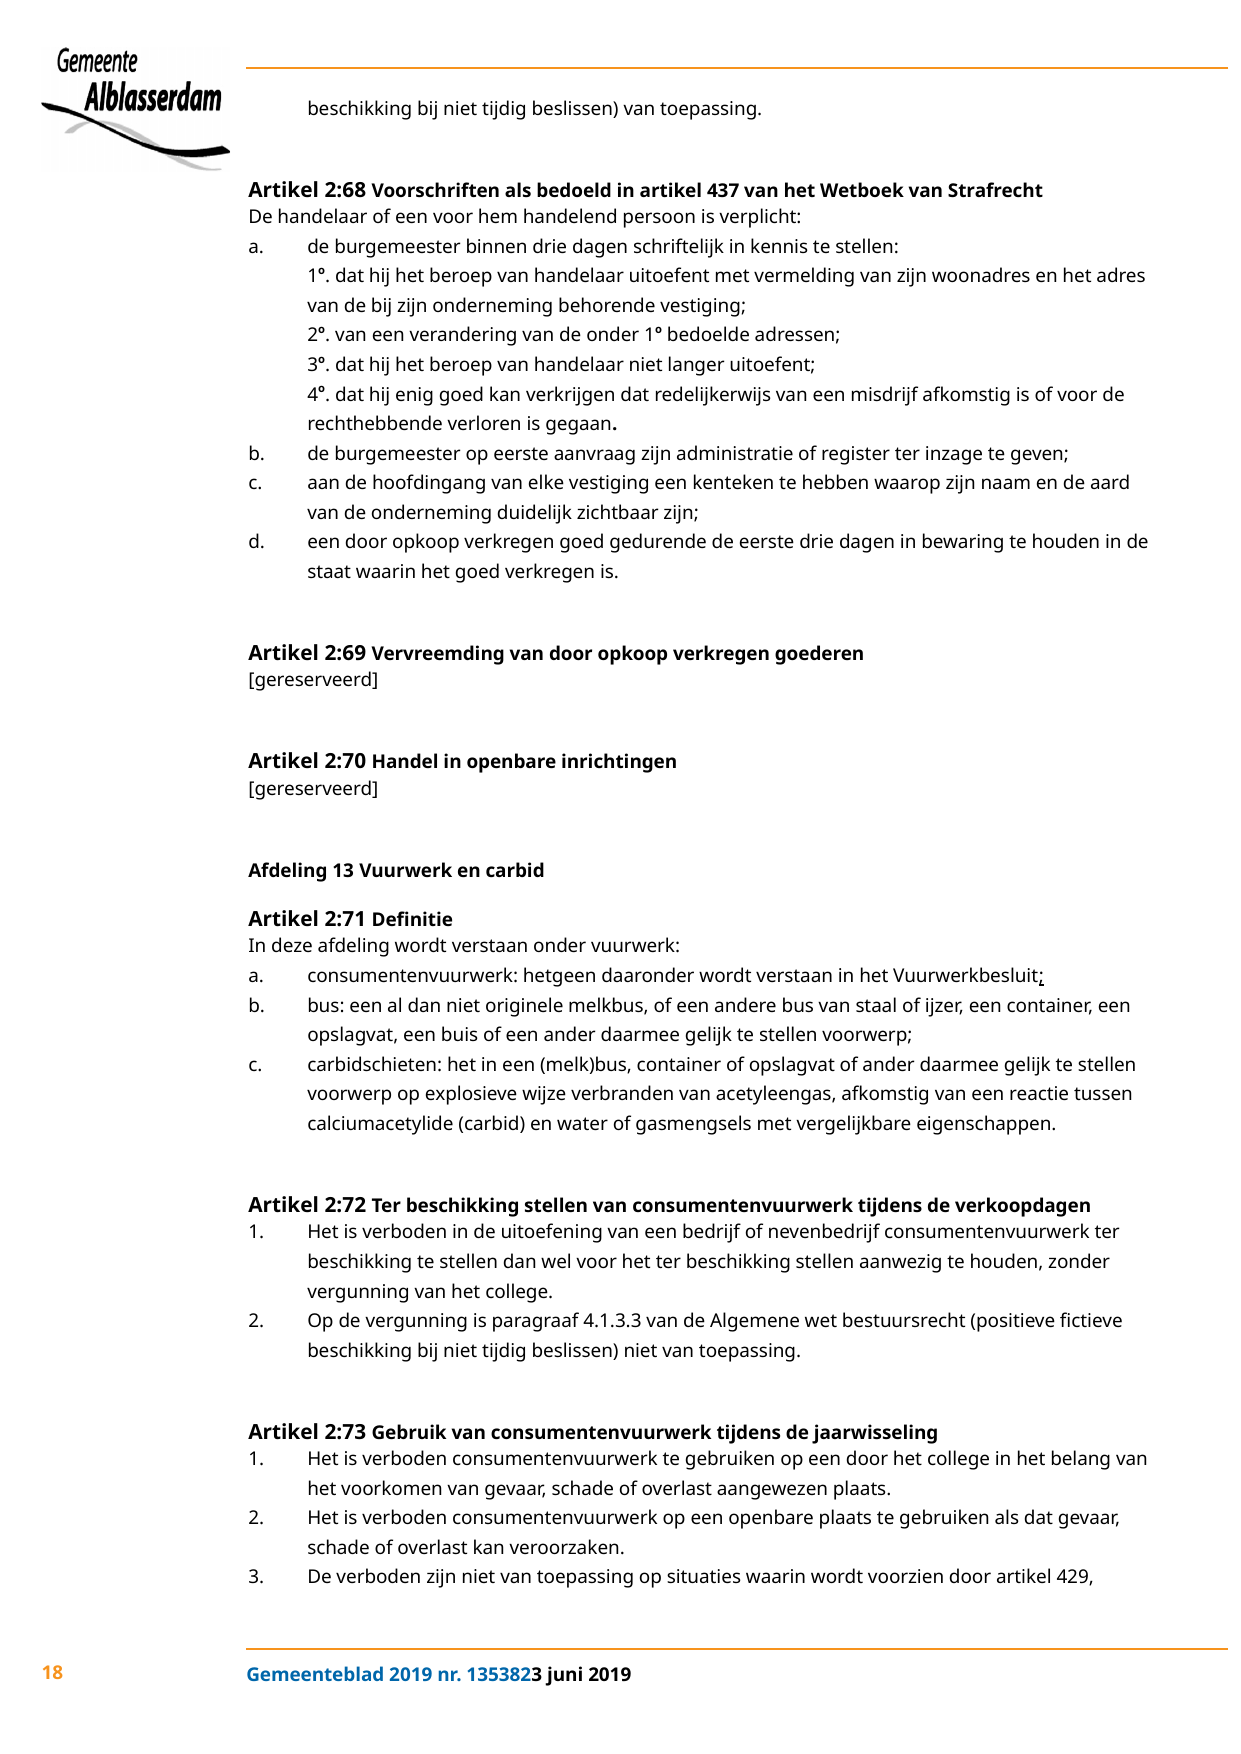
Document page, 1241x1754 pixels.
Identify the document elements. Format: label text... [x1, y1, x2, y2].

text Artikel 2:68 Voorschriften als bedoeld in artikel 437 van het Wetboek van Strafrecht [248, 175, 1152, 203]
text Artikel 2:71 Definitie [248, 904, 1152, 933]
list 3o. dat hij het beroep van handelaar niet langer uitoefent; [248, 351, 1152, 377]
text [gereserveerd] [248, 775, 1152, 801]
text Artikel 2:72 Ter beschikking stellen van consumentenvuurwerk tijdens de verkoopdagen [248, 1190, 1152, 1219]
text Artikel 2:70 Handel in openbare inrichtingen [248, 747, 1152, 775]
list bus: een al dan niet originele melkbus, of een andere bus van staal of ijzer, een container, een opslagvat, een buis of een ander daarmee gelijk te stellen voorwerp; [248, 992, 1152, 1047]
list de burgemeester op eerste aanvraag zijn administratie of register ter inzage te geven; [248, 440, 1152, 466]
list de burgemeester binnen drie dagen schriftelijk in kennis te stellen: [248, 233, 1152, 258]
list Het is verboden in de uitoefening van een bedrijf of nevenbedrijf consumentenvuurwerk ter beschikking te stellen dan wel voor het ter beschikking stellen aanwezig te houden, zonder vergunning van het college. [248, 1219, 1152, 1303]
picture [41, 47, 231, 172]
list aan de hoofdingang van elke vestiging een kenteken te hebben waarop zijn naam en de aard van de onderneming duidelijk zichtbaar zijn; [248, 469, 1152, 525]
list Het is verboden consumentenvuurwerk op een openbare plaats te gebruiken als dat gevaar, schade of overlast kan veroorzaken. [248, 1504, 1152, 1560]
text Artikel 2:73 Gebruik van consumentenvuurwerk tijdens de jaarwisseling [248, 1417, 1152, 1445]
list carbidschieten: het in een (melk)bus, container of opslagvat of ander daarmee gelijk te stellen voorwerp op explosieve wijze verbranden van acetyleengas, afkomstig van een reactie tussen calciumacetylide (carbid) en water of gasmengsels met vergelijkbare eigenschappen. [248, 1051, 1152, 1136]
list beschikking bij niet tijdig beslissen) van toepassing. [248, 95, 1152, 121]
list De verboden zijn niet van toepassing op situaties waarin wordt voorzien door artikel 429, [248, 1564, 1152, 1589]
list Het is verboden consumentenvuurwerk te gebruiken op een door het college in het belang van het voorkomen van gevaar, schade of overlast aangewezen plaats. [248, 1445, 1152, 1501]
list 2o. van een verandering van de onder 1o bedoelde adressen; [248, 322, 1152, 347]
list consumentenvuurwerk: hetgeen daaronder wordt verstaan in het Vuurwerkbesluit; [248, 962, 1152, 988]
text In deze afdeling wordt verstaan onder vuurwerk: [248, 933, 1152, 958]
list Op de vergunning is paragraaf 4.1.3.3 van de Algemene wet bestuursrecht (positieve fictieve beschikking bij niet tijdig beslissen) niet van toepassing. [248, 1307, 1152, 1363]
text Artikel 2:69 Vervreemding van door opkoop verkregen goederen [248, 638, 1152, 667]
list 4o. dat hij enig goed kan verkrijgen dat redelijkerwijs van een misdrijf afkomstig is of voor de rechthebbende verloren is gegaan. [248, 381, 1152, 436]
list een door opkoop verkregen goed gedurende de eerste drie dagen in bewaring te houden in de staat waarin het goed verkregen is. [248, 529, 1152, 584]
text [gereserveerd] [248, 667, 1152, 692]
text Afdeling 13 Vuurwerk en carbid [248, 855, 1152, 883]
list 1o. dat hij het beroep van handelaar uitoefent met vermelding van zijn woonadres en het adres van de bij zijn onderneming behorende vestiging; [248, 262, 1152, 318]
text De handelaar of een voor hem handelend persoon is verplicht: [248, 203, 1152, 229]
